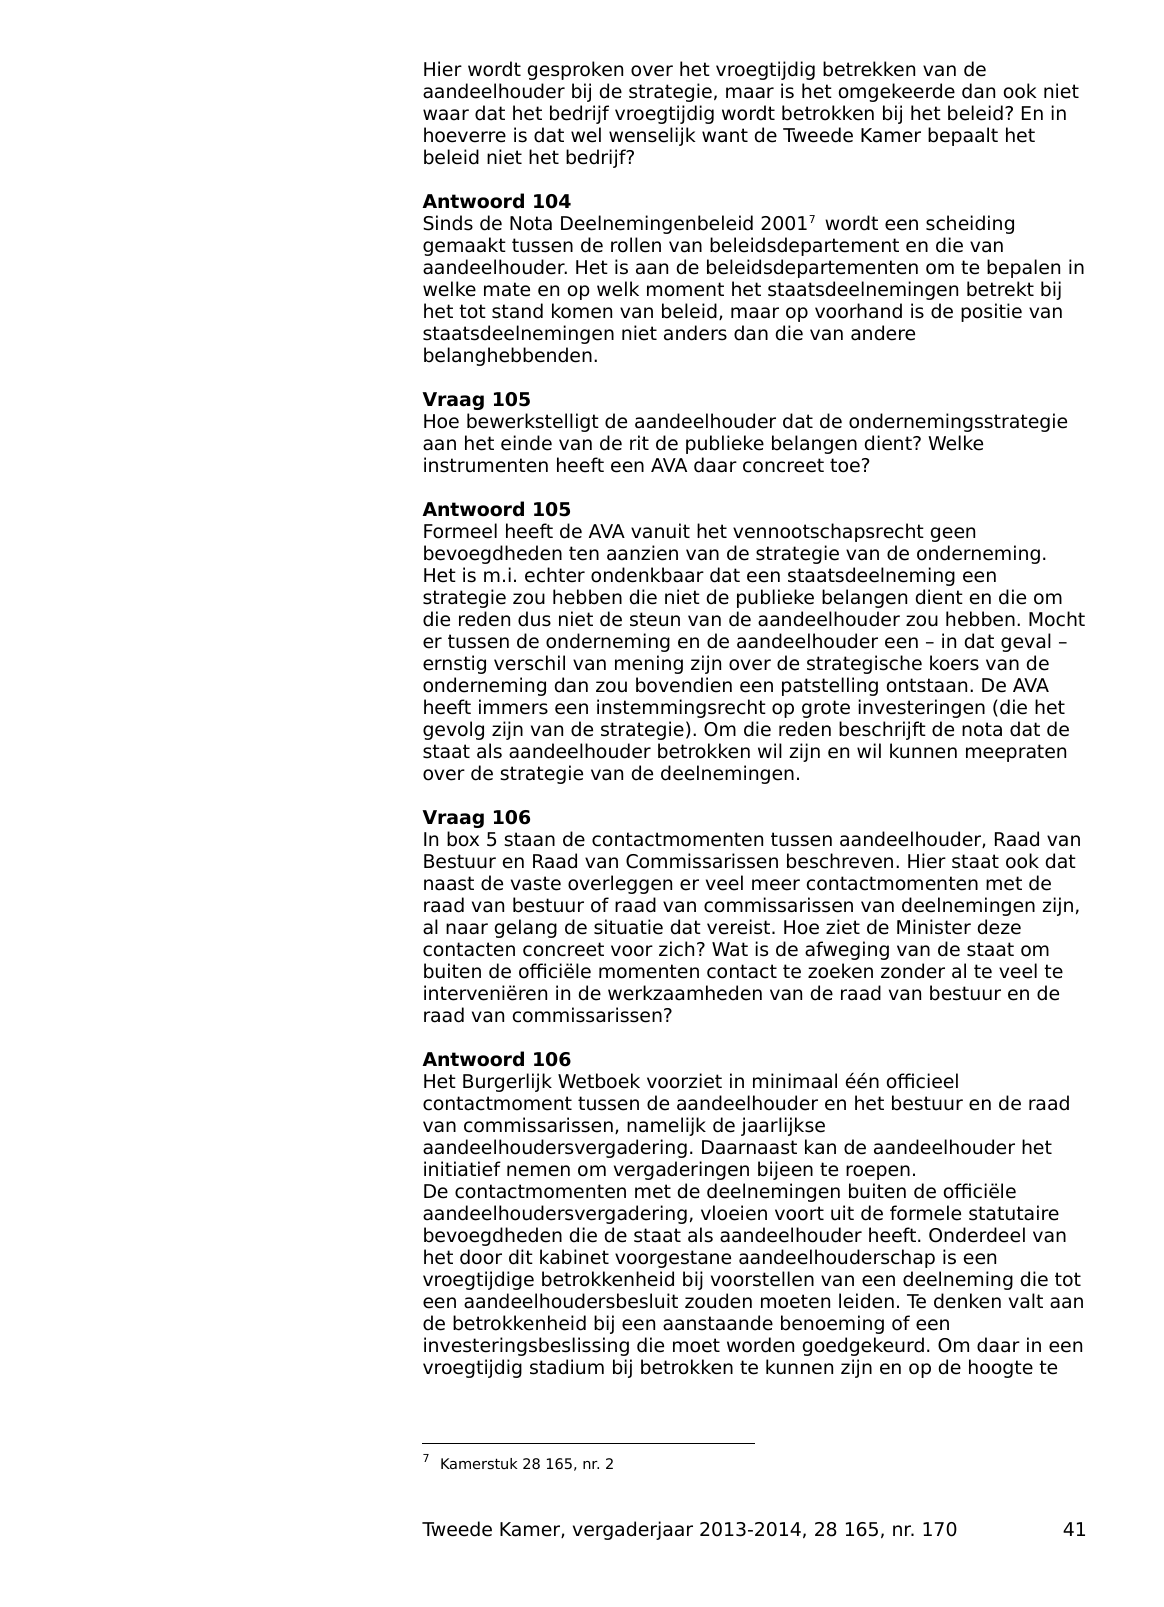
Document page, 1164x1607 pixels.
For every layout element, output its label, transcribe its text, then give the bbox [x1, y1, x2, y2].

text In box 5 staan de contactmomenten tussen aandeelhouder, Raad van Bestuur en Raad van Commissarissen beschreven. Hier staat ook dat naast de vaste overleggen er veel meer contactmomenten met de raad van bestuur of raad van commissarissen van deelnemingen zijn, al naar gelang de situatie dat vereist. Hoe ziet de Minister deze contacten concreet voor zich? Wat is de afweging van de staat om buiten de officiële momenten contact te zoeken zonder al te veel te interveniëren in de werkzaamheden van de raad van bestuur en de raad van commissarissen? [422, 829, 1087, 1027]
text Vraag 105 [422, 389, 1087, 411]
text Antwoord 106 [422, 1049, 1087, 1071]
text Formeel heeft de AVA vanuit het vennootschapsrecht geen bevoegdheden ten aanzien van de strategie van de onderneming. Het is m.i. echter ondenkbaar dat een staatsdeelneming een strategie zou hebben die niet de publieke belangen dient en die om die reden dus niet de steun van de aandeelhouder zou hebben. Mocht er tussen de onderneming en de aandeelhouder een – in dat geval – ernstig verschil van mening zijn over de strategische koers van de onderneming dan zou bovendien een patstelling ontstaan. De AVA heeft immers een instemmingsrecht op grote investeringen (die het gevolg zijn van de strategie). Om die reden beschrijft de nota dat de staat als aandeelhouder betrokken wil zijn en wil kunnen meepraten over de strategie van de deelnemingen. [422, 521, 1087, 785]
text Antwoord 105 [422, 499, 1087, 521]
text Kamerstuk 28 165, nr. 2 [422, 1452, 1087, 1474]
text Hoe bewerkstelligt de aandeelhouder dat de ondernemingsstrategie aan het einde van de rit de publieke belangen dient? Welke instrumenten heeft een AVA daar concreet toe? [422, 411, 1087, 477]
text Hier wordt gesproken over het vroegtijdig betrekken van de aandeelhouder bij de strategie, maar is het omgekeerde dan ook niet waar dat het bedrijf vroegtijdig wordt betrokken bij het beleid? En in hoeverre is dat wel wenselijk want de Tweede Kamer bepaalt het beleid niet het bedrijf? [422, 59, 1087, 169]
text Sinds de Nota Deelnemingenbeleid 2001 wordt een scheiding gemaakt tussen de rollen van beleidsdepartement en die van aandeelhouder. Het is aan de beleidsdepartementen om te bepalen in welke mate en op welk moment het staatsdeelnemingen betrekt bij het tot stand komen van beleid, maar op voorhand is de positie van staatsdeelnemingen niet anders dan die van andere belanghebbenden. [422, 213, 1087, 367]
text De contactmomenten met de deelnemingen buiten de officiële aandeelhoudersvergadering, vloeien voort uit de formele statutaire bevoegdheden die de staat als aandeelhouder heeft. Onderdeel van het door dit kabinet voorgestane aandeelhouderschap is een vroegtijdige betrokkenheid bij voorstellen van een deelneming die tot een aandeelhoudersbesluit zouden moeten leiden. Te denken valt aan de betrokkenheid bij een aanstaande benoeming of een investeringsbeslissing die moet worden goedgekeurd. Om daar in een vroegtijdig stadium bij betrokken te kunnen zijn en op de hoogte te [422, 1181, 1087, 1379]
text Antwoord 104 [422, 191, 1087, 213]
text Vraag 106 [422, 807, 1087, 829]
text Het Burgerlijk Wetboek voorziet in minimaal één officieel contactmoment tussen de aandeelhouder en het bestuur en de raad van commissarissen, namelijk de jaarlijkse aandeelhoudersvergadering. Daarnaast kan de aandeelhouder het initiatief nemen om vergaderingen bijeen te roepen. [422, 1071, 1087, 1181]
